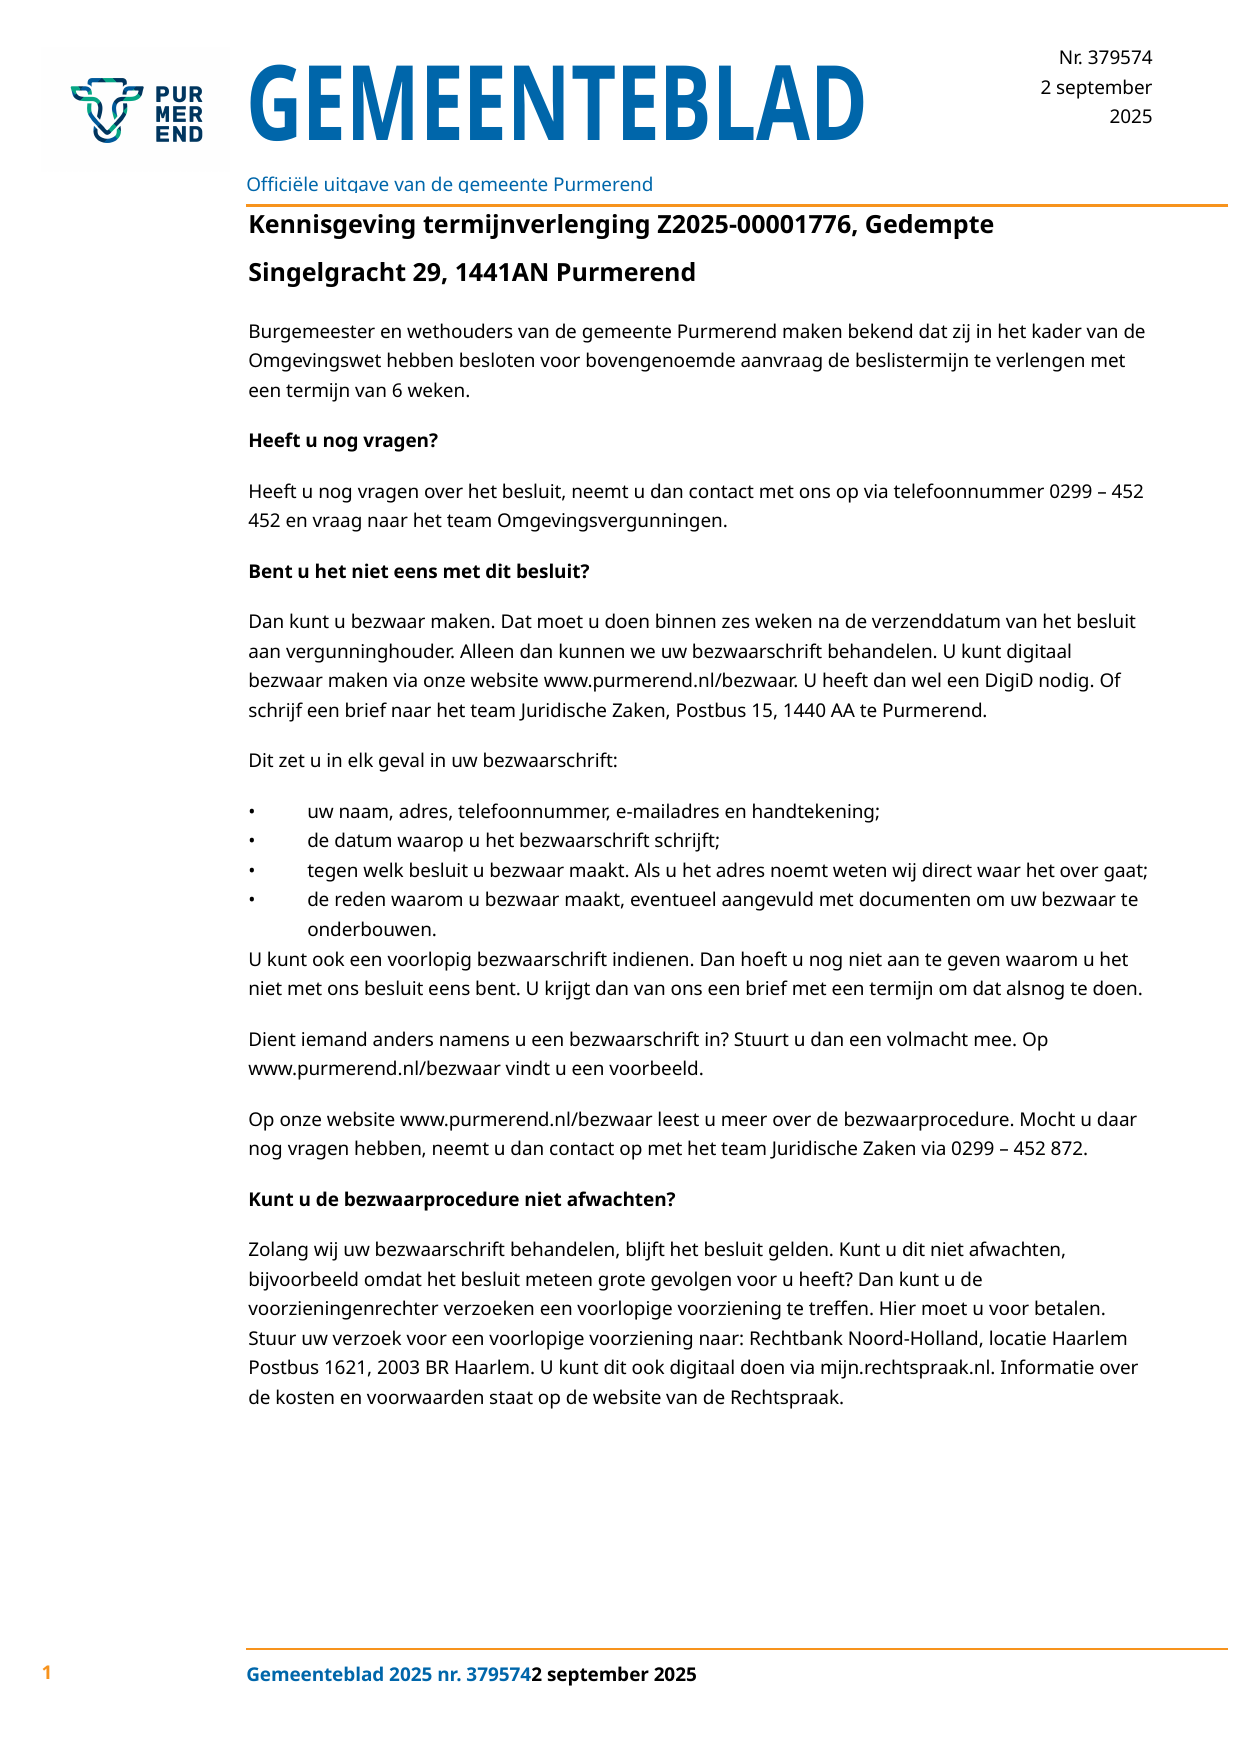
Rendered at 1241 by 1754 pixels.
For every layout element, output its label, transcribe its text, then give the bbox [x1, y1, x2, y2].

list de datum waarop u het bezwaarschrift schrijft; [248, 827, 1152, 853]
text Kennisgeving termijnverlenging Z2025-00001776, Gedempte Singelgracht 29, 1441AN Purmerend [248, 207, 1152, 288]
text Zolang wij uw bezwaarschrift behandelen, blijft het besluit gelden. Kunt u dit niet afwachten, bijvoorbeeld omdat het besluit meteen grote gevolgen voor u heeft? Dan kunt u de voorzieningenrechter verzoeken een voorlopige voorziening te treffen. Hier moet u voor betalen. Stuur uw verzoek voor een voorlopige voorziening naar: Rechtbank Noord-Holland, locatie Haarlem Postbus 1621, 2003 BR Haarlem. U kunt dit ook digitaal doen via mijn.rechtspraak.nl. Informatie over de kosten en voorwaarden staat op de website van de Rechtspraak. [248, 1236, 1152, 1410]
text Dit zet u in elk geval in uw bezwaarschrift: [248, 747, 1152, 773]
text Op onze website www.purmerend.nl/bezwaar leest u meer over de bezwaarprocedure. Mocht u daar nog vragen hebben, neemt u dan contact op met het team Juridische Zaken via 0299 – 452 872. [248, 1106, 1152, 1161]
text Burgemeester en wethouders van de gemeente Purmerend maken bekend dat zij in het kader van de Omgevingswet hebben besloten voor bovengenoemde aanvraag de beslistermijn te verlengen met een termijn van 6 weken. [248, 318, 1152, 403]
text Heeft u nog vragen over het besluit, neemt u dan contact met ons op via telefoonnummer 0299 – 452 452 en vraag naar het team Omgevingsvergunningen. [248, 478, 1152, 533]
text Bent u het niet eens met dit besluit? [248, 558, 1152, 584]
list tegen welk besluit u bezwaar maakt. Als u het adres noemt weten wij direct waar het over gaat; [248, 857, 1152, 883]
text U kunt ook een voorlopig bezwaarschrift indienen. Dan hoeft u nog niet aan te geven waarom u het niet met ons besluit eens bent. U krijgt dan van ons een brief met een termijn om dat alsnog te doen. [248, 946, 1152, 1001]
text Dient iemand anders namens u een bezwaarschrift in? Stuurt u dan een volmacht mee. Op www.purmerend.nl/bezwaar vindt u een voorbeeld. [248, 1026, 1152, 1081]
list de reden waarom u bezwaar maakt, eventueel aangevuld met documenten om uw bezwaar te onderbouwen. [248, 887, 1152, 942]
text Kunt u de bezwaarprocedure niet afwachten? [248, 1186, 1152, 1212]
picture [41, 47, 231, 172]
text Heeft u nog vragen? [248, 427, 1152, 453]
list uw naam, adres, telefoonnummer, e-mailadres en handtekening; [248, 798, 1152, 824]
text Dan kunt u bezwaar maken. Dat moet u doen binnen zes weken na de verzenddatum van het besluit aan vergunninghouder. Alleen dan kunnen we uw bezwaarschrift behandelen. U kunt digitaal bezwaar maken via onze website www.purmerend.nl/bezwaar. U heeft dan wel een DigiD nodig. Of schrijf een brief naar het team Juridische Zaken, Postbus 15, 1440 AA te Purmerend. [248, 608, 1152, 723]
